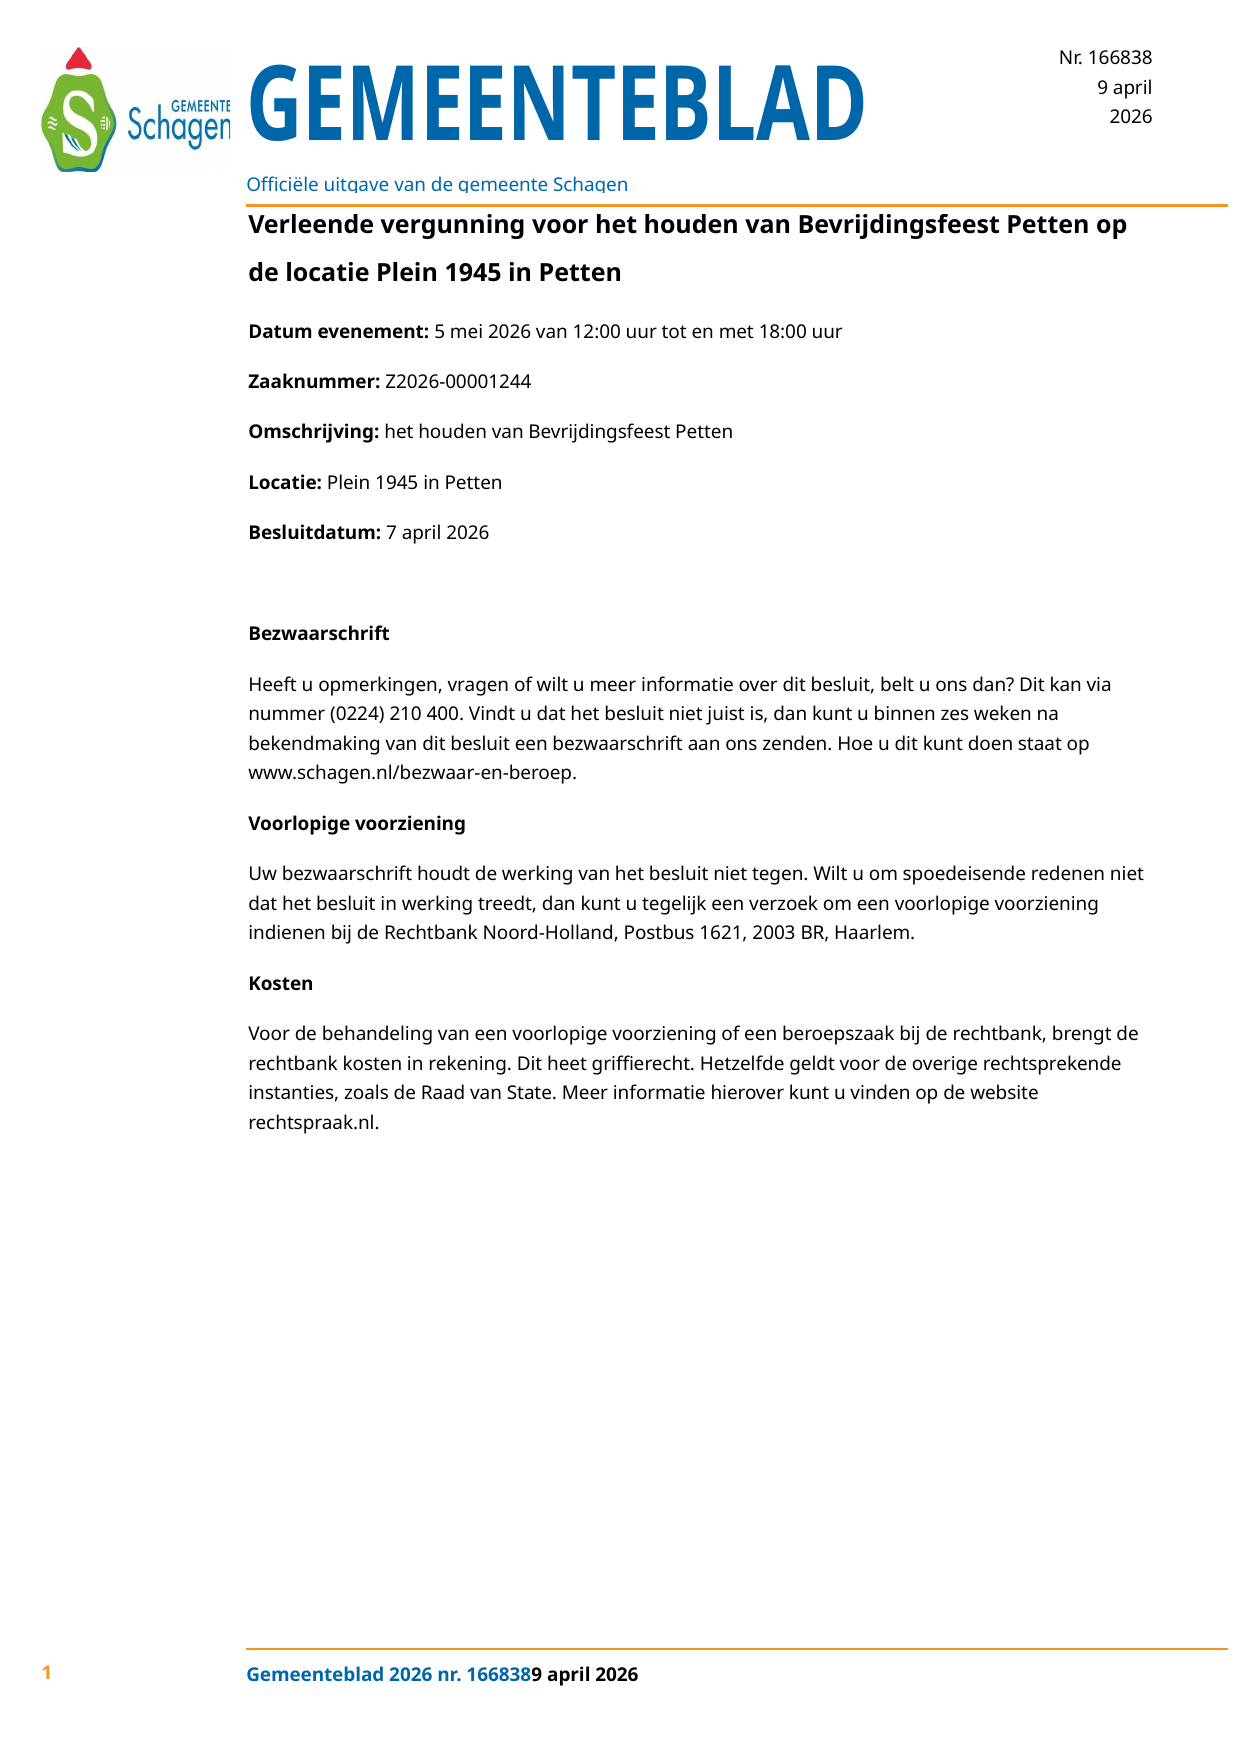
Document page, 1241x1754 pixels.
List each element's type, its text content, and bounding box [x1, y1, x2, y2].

text Zaaknummer: Z2026-00001244 [248, 368, 1152, 394]
text Heeft u opmerkingen, vragen of wilt u meer informatie over dit besluit, belt u ons dan? Dit kan via nummer (0224) 210 400. Vindt u dat het besluit niet juist is, dan kunt u binnen zes weken na bekendmaking van dit besluit een bezwaarschrift aan ons zenden. Hoe u dit kunt doen staat op www.schagen.nl/bezwaar-en-beroep. [248, 671, 1152, 785]
text Voorlopige voorziening [248, 810, 1152, 836]
text Bezwaarschrift [248, 620, 1152, 646]
text Datum evenement: 5 mei 2026 van 12:00 uur tot en met 18:00 uur [248, 318, 1152, 344]
text Uw bezwaarschrift houdt de werking van het besluit niet tegen. Wilt u om spoedeisende redenen niet dat het besluit in werking treedt, dan kunt u tegelijk een verzoek om een voorlopige voorziening indienen bij de Rechtbank Noord-Holland, Postbus 1621, 2003 BR, Haarlem. [248, 860, 1152, 945]
text Verleende vergunning voor het houden van Bevrijdingsfeest Petten op de locatie Plein 1945 in Petten [248, 207, 1152, 288]
text Kosten [248, 970, 1152, 996]
text Locatie: Plein 1945 in Petten [248, 469, 1152, 495]
text Voor de behandeling van een voorlopige voorziening of een beroepszaak bij de rechtbank, brengt de rechtbank kosten in rekening. Dit heet griffierecht. Hetzelfde geldt voor de overige rechtsprekende instanties, zoals de Raad van State. Meer informatie hierover kunt u vinden op de website rechtspraak.nl. [248, 1020, 1152, 1135]
text Besluitdatum: 7 april 2026 [248, 519, 1152, 545]
text Omschrijving: het houden van Bevrijdingsfeest Petten [248, 419, 1152, 444]
picture [41, 47, 231, 172]
